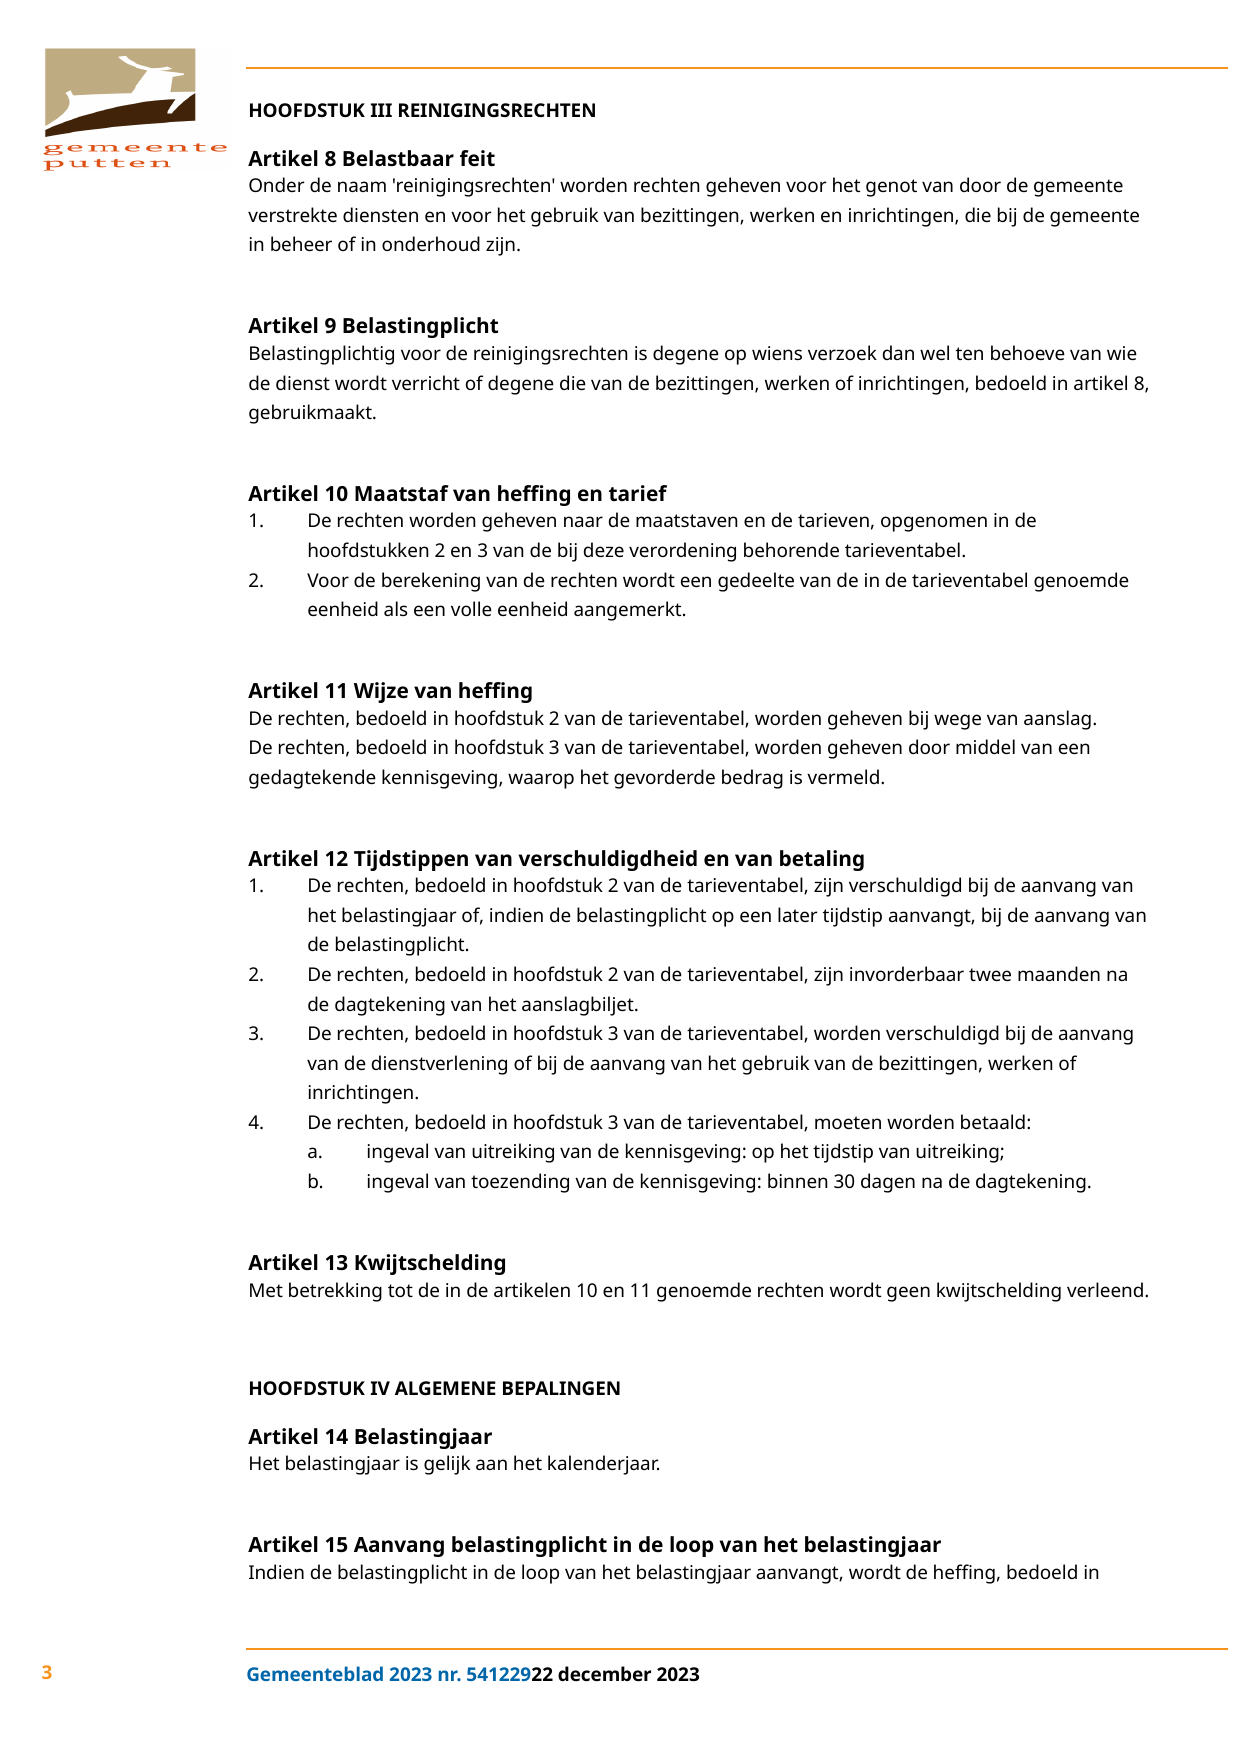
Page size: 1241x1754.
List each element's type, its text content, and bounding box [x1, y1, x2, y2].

text Onder de naam 'reinigingsrechten' worden rechten geheven voor het genot van door de gemeente verstrekte diensten en voor het gebruik van bezittingen, werken en inrichtingen, die bij de gemeente in beheer of in onderhoud zijn. [248, 172, 1152, 257]
list De rechten, bedoeld in hoofdstuk 3 van de tarieventabel, moeten worden betaald: [248, 1109, 1152, 1135]
text Artikel 11 Wijze van heffing [248, 676, 1152, 705]
list ingeval van uitreiking van de kennisgeving: op het tijdstip van uitreiking; [307, 1139, 1152, 1164]
text Artikel 8 Belastbaar feit [248, 144, 1152, 172]
text HOOFDSTUK IV ALGEMENE BEPALINGEN [248, 1373, 1152, 1401]
list De rechten, bedoeld in hoofdstuk 2 van de tarieventabel, zijn verschuldigd bij de aanvang van het belastingjaar of, indien de belastingplicht op een later tijdstip aanvangt, bij de aanvang van de belastingplicht. [248, 872, 1152, 957]
text De rechten, bedoeld in hoofdstuk 2 van de tarieventabel, worden geheven bij wege van aanslag. [248, 705, 1152, 731]
list ingeval van toezending van de kennisgeving: binnen 30 dagen na de dagtekening. [307, 1168, 1152, 1194]
text Artikel 15 Aanvang belastingplicht in de loop van het belastingjaar [248, 1531, 1152, 1559]
text De rechten, bedoeld in hoofdstuk 3 van de tarieventabel, worden geheven door middel van een gedagtekende kennisgeving, waarop het gevorderde bedrag is vermeld. [248, 734, 1152, 790]
text Artikel 9 Belastingplicht [248, 312, 1152, 340]
text Artikel 12 Tijdstippen van verschuldigdheid en van betaling [248, 844, 1152, 872]
list Voor de berekening van de rechten wordt een gedeelte van de in de tarieventabel genoemde eenheid als een volle eenheid aangemerkt. [248, 567, 1152, 622]
text Indien de belastingplicht in de loop van het belastingjaar aanvangt, wordt de heffing, bedoeld in [248, 1559, 1152, 1585]
text Belastingplichtig voor de reinigingsrechten is degene op wiens verzoek dan wel ten behoeve van wie de dienst wordt verricht of degene die van de bezittingen, werken of inrichtingen, bedoeld in artikel 8, gebruikmaakt. [248, 340, 1152, 425]
text Artikel 10 Maatstaf van heffing en tarief [248, 479, 1152, 508]
text Artikel 14 Belastingjaar [248, 1422, 1152, 1451]
list De rechten worden geheven naar de maatstaven en de tarieven, opgenomen in de hoofdstukken 2 en 3 van de bij deze verordening behorende tarieventabel. [248, 508, 1152, 563]
text Het belastingjaar is gelijk aan het kalenderjaar. [248, 1451, 1152, 1476]
picture [41, 47, 231, 172]
text Artikel 13 Kwijtschelding [248, 1248, 1152, 1277]
text Met betrekking tot de in de artikelen 10 en 11 genoemde rechten wordt geen kwijtschelding verleend. [248, 1277, 1152, 1302]
list De rechten, bedoeld in hoofdstuk 2 van de tarieventabel, zijn invorderbaar twee maanden na de dagtekening van het aanslagbiljet. [248, 961, 1152, 1017]
list De rechten, bedoeld in hoofdstuk 3 van de tarieventabel, worden verschuldigd bij de aanvang van de dienstverlening of bij de aanvang van het gebruik van de bezittingen, werken of inrichtingen. [248, 1020, 1152, 1105]
text HOOFDSTUK III REINIGINGSRECHTEN [248, 95, 1152, 123]
